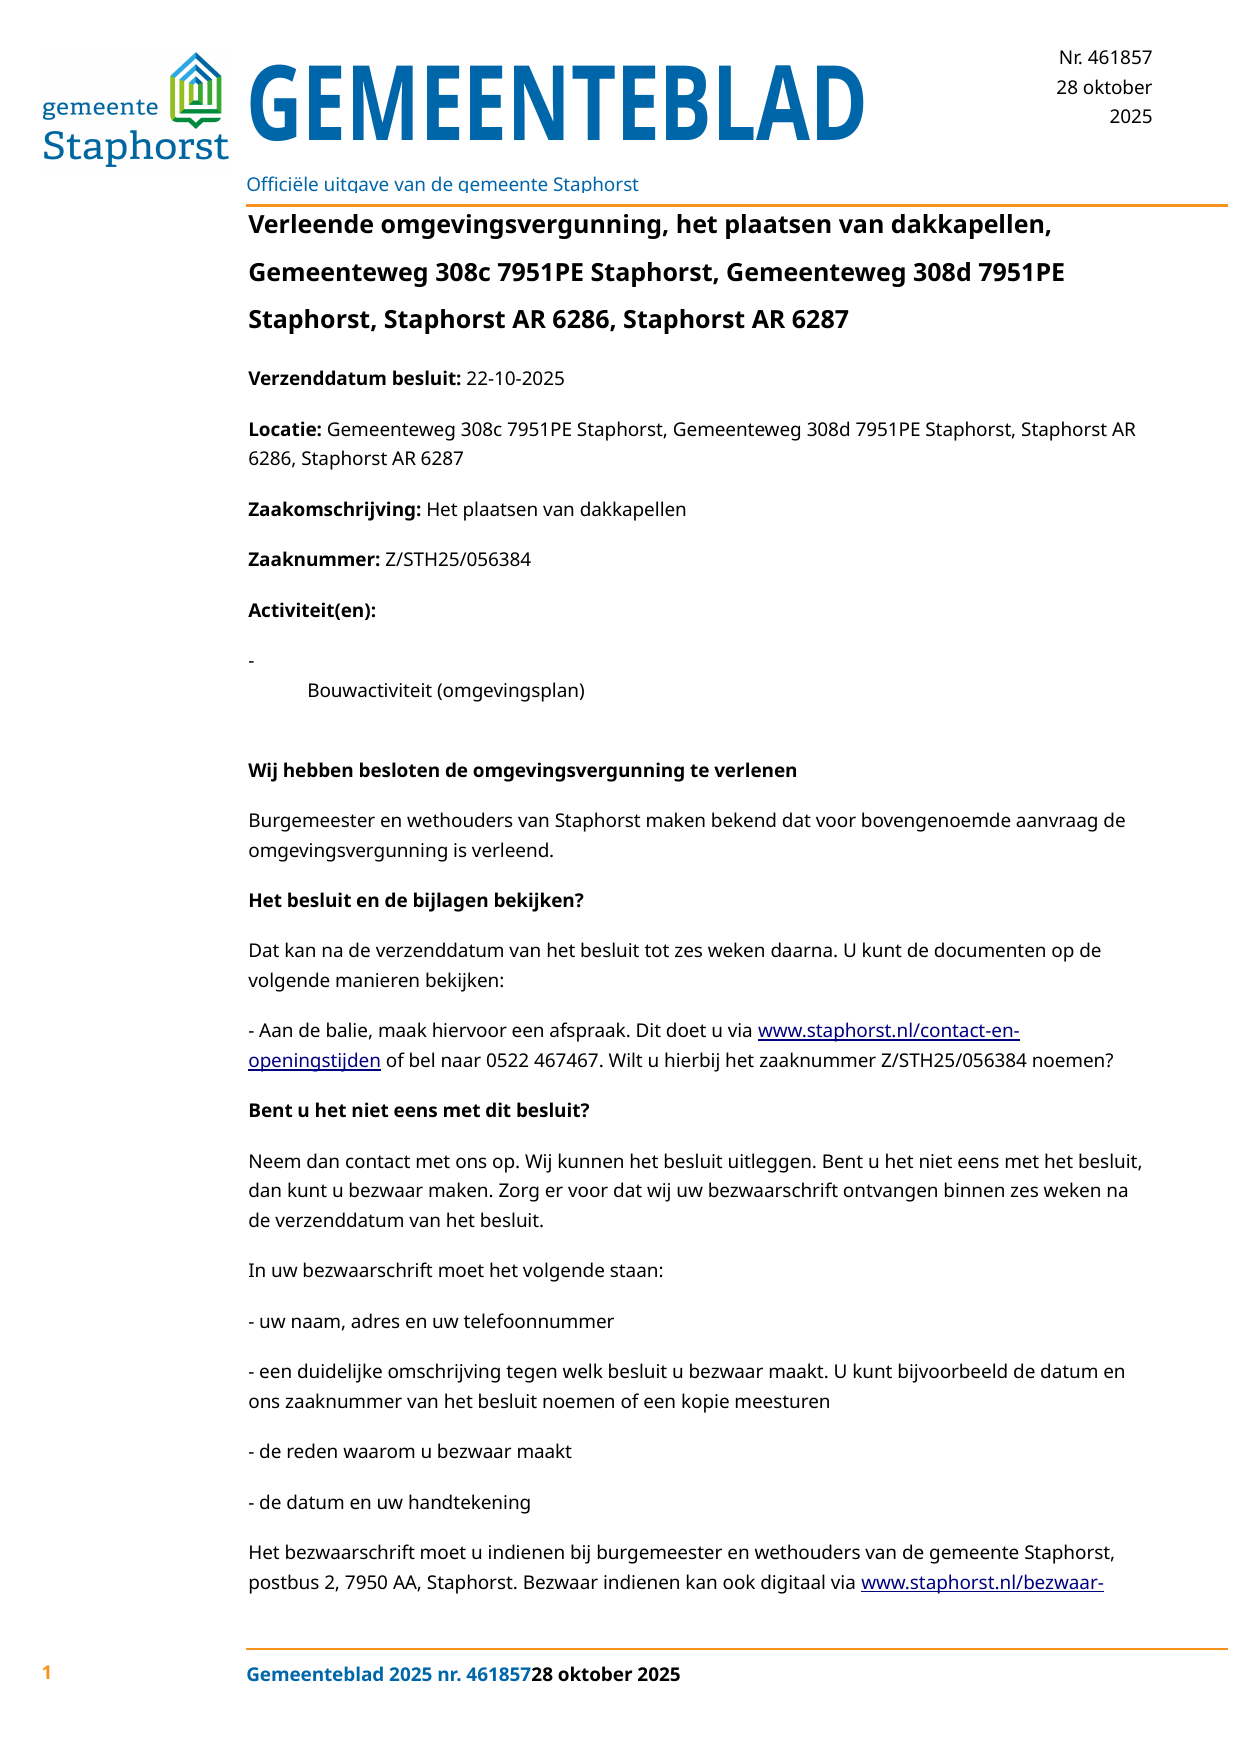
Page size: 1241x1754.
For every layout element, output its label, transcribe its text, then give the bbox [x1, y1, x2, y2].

text Neem dan contact met ons op. Wij kunnen het besluit uitleggen. Bent u het niet eens met het besluit, dan kunt u bezwaar maken. Zorg er voor dat wij uw bezwaarschrift ontvangen binnen zes weken na de verzenddatum van het besluit. [248, 1148, 1152, 1233]
text - de reden waarom u bezwaar maakt [248, 1438, 1152, 1464]
text Activiteit(en): [248, 597, 1152, 622]
text - de datum en uw handtekening [248, 1489, 1152, 1514]
text - een duidelijke omschrijving tegen welk besluit u bezwaar maakt. U kunt bijvoorbeeld de datum en ons zaaknummer van het besluit noemen of een kopie meesturen [248, 1358, 1152, 1414]
text Verleende omgevingsvergunning, het plaatsen van dakkapellen, Gemeenteweg 308c 7951PE Staphorst, Gemeenteweg 308d 7951PE Staphorst, Staphorst AR 6286, Staphorst AR 6287 [248, 207, 1152, 336]
text Burgemeester en wethouders van Staphorst maken bekend dat voor bovengenoemde aanvraag de omgevingsvergunning is verleend. [248, 807, 1152, 862]
text Wij hebben besloten de omgevingsvergunning te verlenen [248, 757, 1152, 782]
text Verzenddatum besluit: 22-10-2025 [248, 366, 1152, 391]
text Dat kan na de verzenddatum van het besluit tot zes weken daarna. U kunt de documenten op de volgende manieren bekijken: [248, 938, 1152, 993]
text In uw bezwaarschrift moet het volgende staan: [248, 1258, 1152, 1283]
picture [41, 47, 231, 172]
text Locatie: Gemeenteweg 308c 7951PE Staphorst, Gemeenteweg 308d 7951PE Staphorst, Staphorst AR 6286, Staphorst AR 6287 [248, 416, 1152, 471]
text - Aan de balie, maak hiervoor een afspraak. Dit doet u via www.staphorst.nl/contact-en-openingstijden of bel naar 0522 467467. Wilt u hierbij het zaaknummer Z/STH25/056384 noemen? [248, 1018, 1152, 1073]
list Bouwactiviteit (omgevingsplan) [248, 677, 1152, 702]
text Zaakomschrijving: Het plaatsen van dakkapellen [248, 496, 1152, 522]
text Zaaknummer: Z/STH25/056384 [248, 546, 1152, 572]
text Het bezwaarschrift moet u indienen bij burgemeester en wethouders van de gemeente Staphorst, postbus 2, 7950 AA, Staphorst. Bezwaar indienen kan ook digitaal via www.staphorst.nl/bezwaar- [248, 1539, 1152, 1594]
text - uw naam, adres en uw telefoonnummer [248, 1308, 1152, 1334]
text Bent u het niet eens met dit besluit? [248, 1098, 1152, 1123]
text Het besluit en de bijlagen bekijken? [248, 887, 1152, 913]
